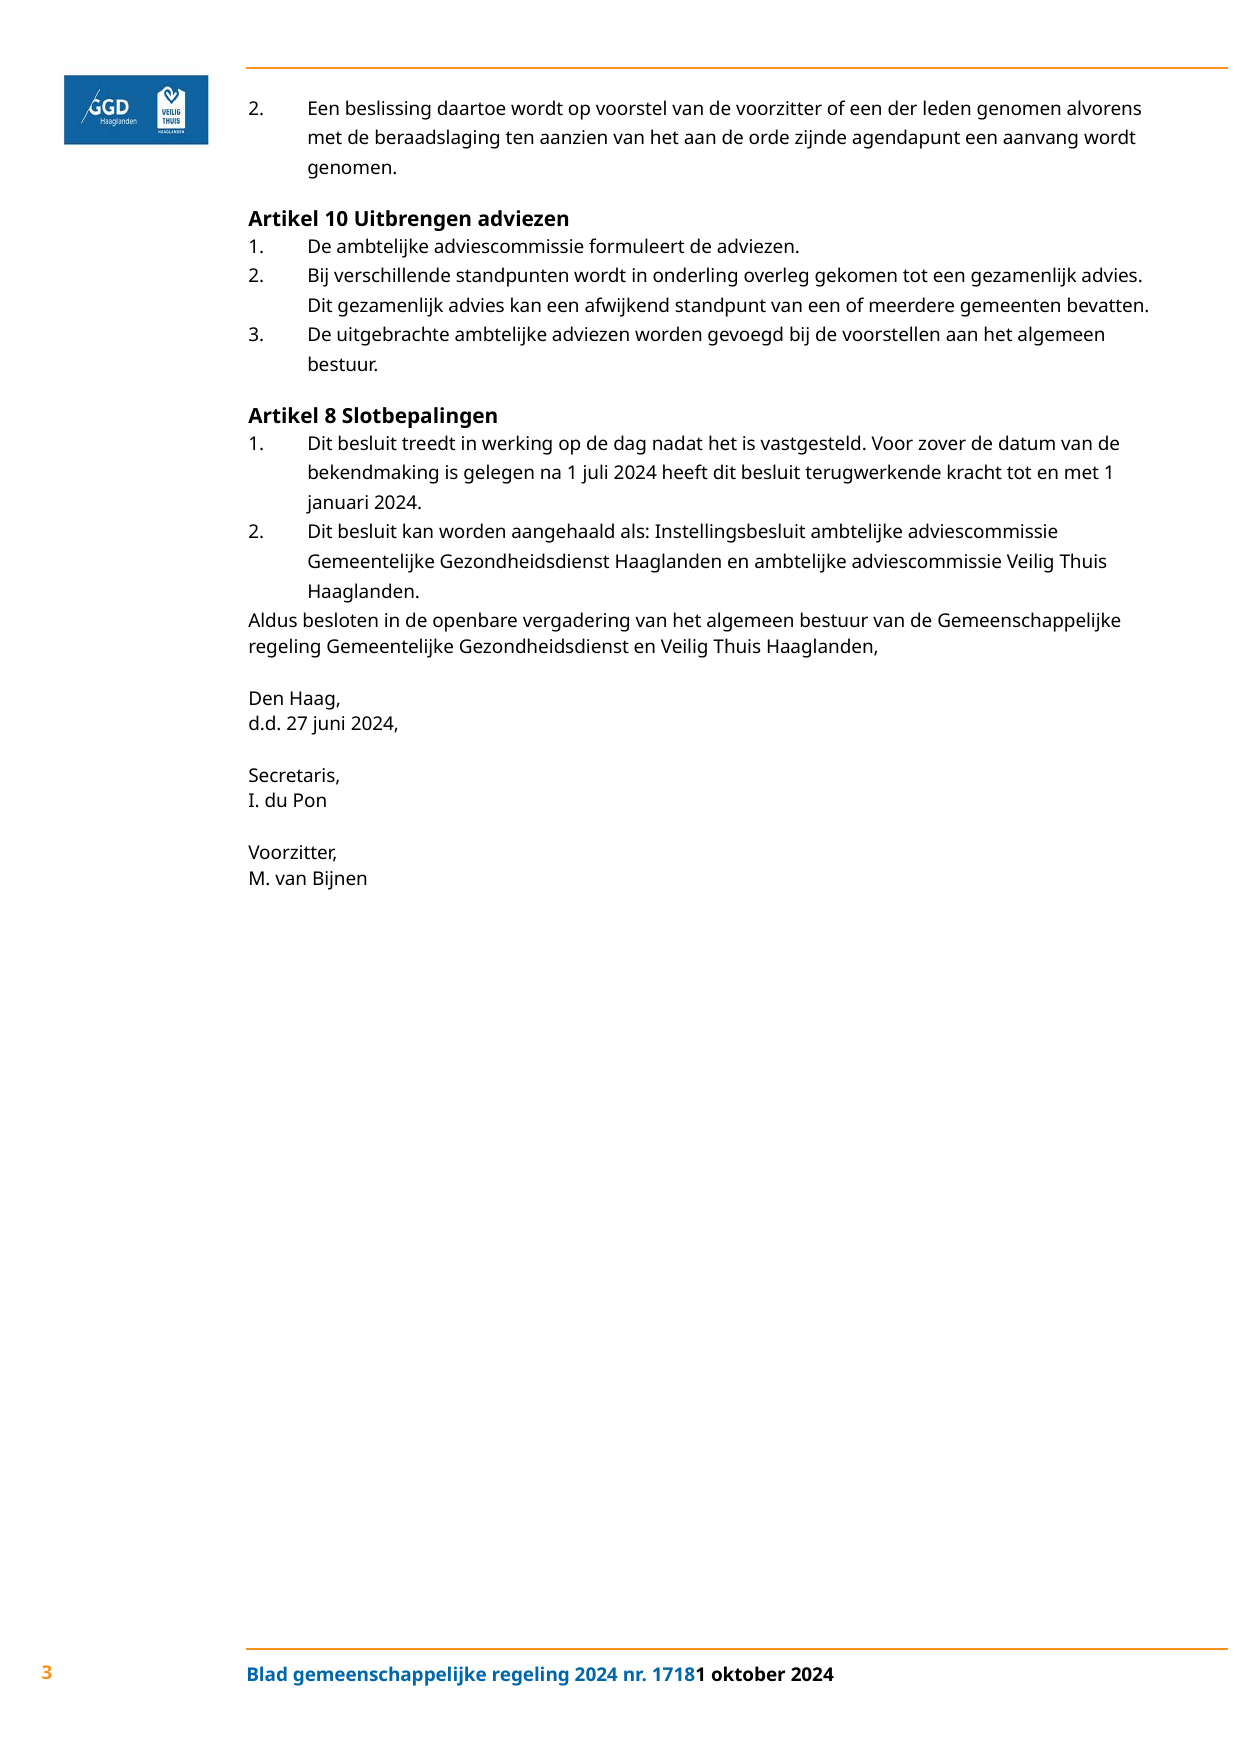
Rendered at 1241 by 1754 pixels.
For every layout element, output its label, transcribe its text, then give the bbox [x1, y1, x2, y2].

text Voorzitter, [248, 839, 1152, 865]
list Een beslissing daartoe wordt op voorstel van de voorzitter of een der leden genomen alvorens met de beraadslaging ten aanzien van het aan de orde zijnde agendapunt een aanvang wordt genomen. [248, 95, 1152, 180]
list Bij verschillende standpunten wordt in onderling overleg gekomen tot een gezamenlijk advies. Dit gezamenlijk advies kan een afwijkend standpunt van een of meerdere gemeenten bevatten. [248, 262, 1152, 318]
text Artikel 10 Uitbrengen adviezen [248, 204, 1152, 233]
text Aldus besloten in de openbare vergadering van het algemeen bestuur van de Gemeenschappelijke regeling Gemeentelijke Gezondheidsdienst en Veilig Thuis Haaglanden, [248, 607, 1152, 659]
text Artikel 8 Slotbepalingen [248, 402, 1152, 430]
list Dit besluit kan worden aangehaald als: Instellingsbesluit ambtelijke adviescommissie Gemeentelijke Gezondheidsdienst Haaglanden en ambtelijke adviescommissie Veilig Thuis Haaglanden. [248, 519, 1152, 604]
text Secretaris, [248, 762, 1152, 788]
list De ambtelijke adviescommissie formuleert de adviezen. [248, 233, 1152, 258]
text Den Haag, [248, 685, 1152, 710]
text d.d. 27 juni 2024, [248, 710, 1152, 736]
text I. du Pon [248, 788, 1152, 813]
list De uitgebrachte ambtelijke adviezen worden gevoegd bij de voorstellen aan het algemeen bestuur. [248, 322, 1152, 377]
picture [41, 47, 231, 172]
list Dit besluit treedt in werking op de dag nadat het is vastgesteld. Voor zover de datum van de bekendmaking is gelegen na 1 juli 2024 heeft dit besluit terugwerkende kracht tot en met 1 januari 2024. [248, 430, 1152, 515]
text M. van Bijnen [248, 865, 1152, 891]
